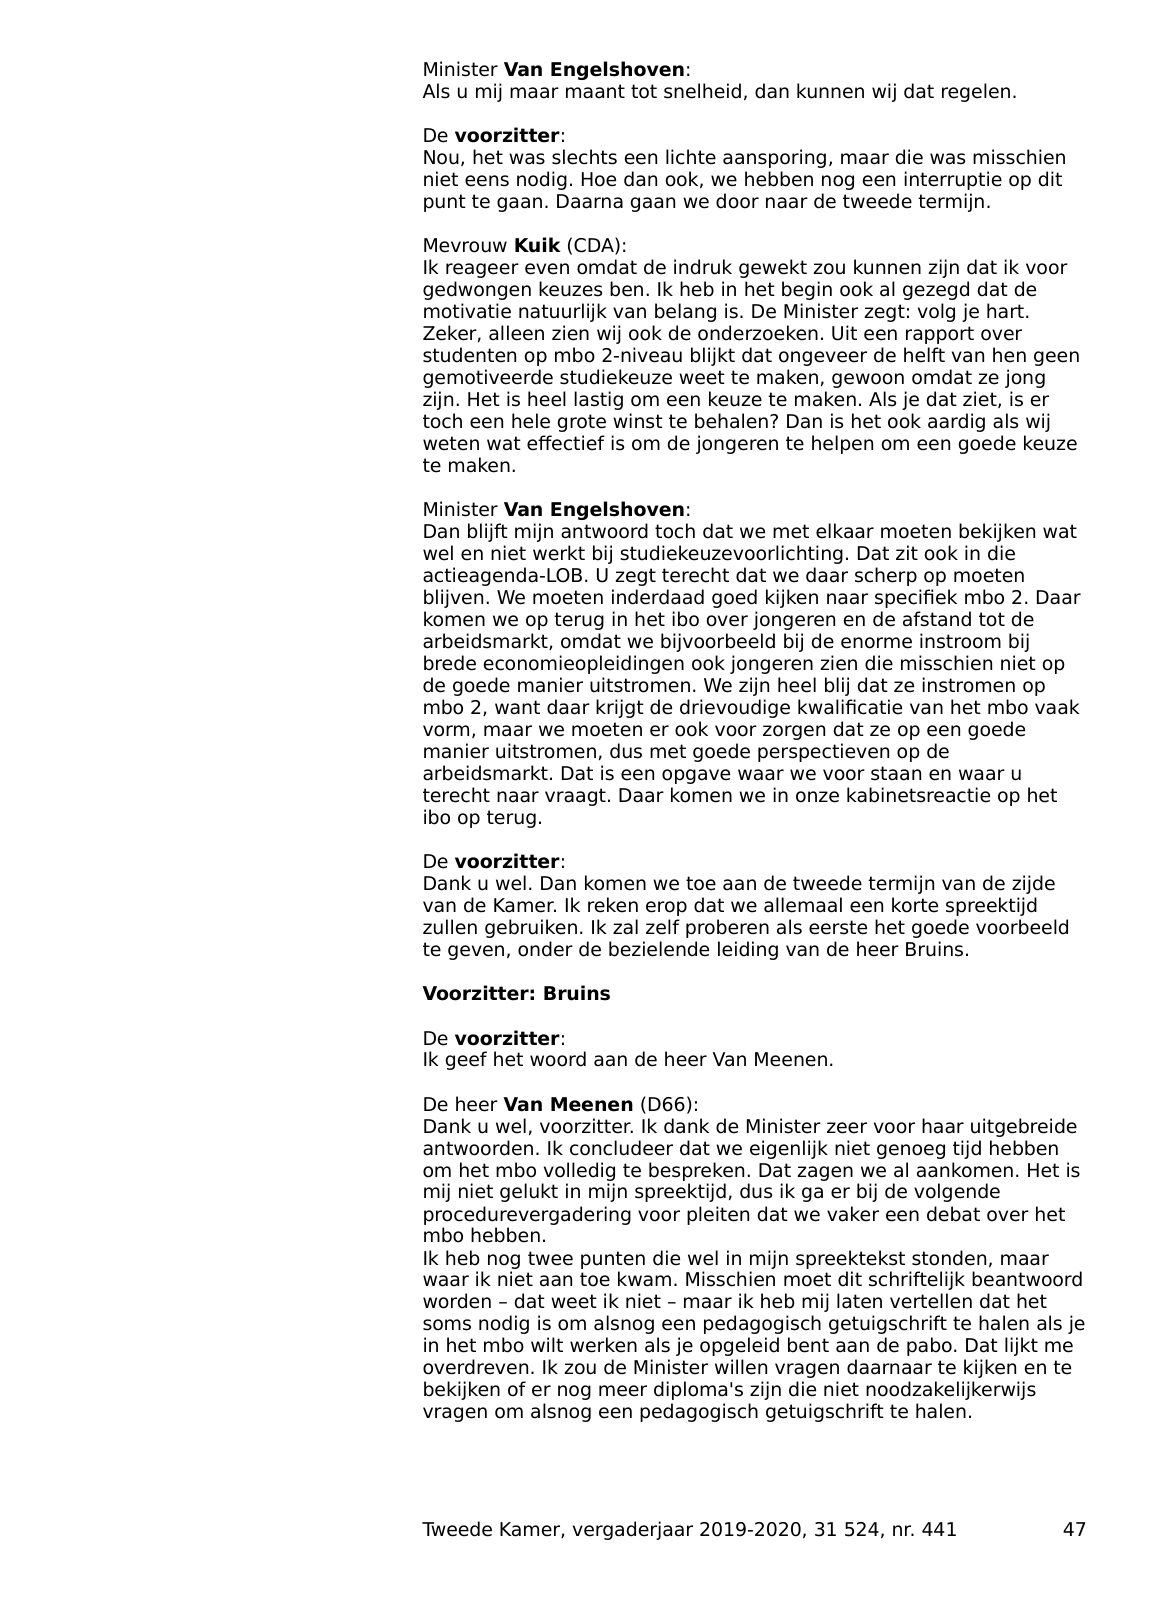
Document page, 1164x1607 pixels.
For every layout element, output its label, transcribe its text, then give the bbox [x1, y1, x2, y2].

text De voorzitter: [422, 125, 1087, 147]
text Nou, het was slechts een lichte aansporing, maar die was misschien niet eens nodig. Hoe dan ook, we hebben nog een interruptie op dit punt te gaan. Daarna gaan we door naar de tweede termijn. [422, 147, 1087, 213]
text Minister Van Engelshoven: [422, 499, 1087, 521]
text Dan blijft mijn antwoord toch dat we met elkaar moeten bekijken wat wel en niet werkt bij studiekeuzevoorlichting. Dat zit ook in die actieagenda-LOB. U zegt terecht dat we daar scherp op moeten blijven. We moeten inderdaad goed kijken naar specifiek mbo 2. Daar komen we op terug in het ibo over jongeren en de afstand tot de arbeidsmarkt, omdat we bijvoorbeeld bij de enorme instroom bij brede economieopleidingen ook jongeren zien die misschien niet op de goede manier uitstromen. We zijn heel blij dat ze instromen op mbo 2, want daar krijgt de drievoudige kwalificatie van het mbo vaak vorm, maar we moeten er ook voor zorgen dat ze op een goede manier uitstromen, dus met goede perspectieven op de arbeidsmarkt. Dat is een opgave waar we voor staan en waar u terecht naar vraagt. Daar komen we in onze kabinetsreactie op het ibo op terug. [422, 521, 1087, 829]
text Ik reageer even omdat de indruk gewekt zou kunnen zijn dat ik voor gedwongen keuzes ben. Ik heb in het begin ook al gezegd dat de motivatie natuurlijk van belang is. De Minister zegt: volg je hart. Zeker, alleen zien wij ook de onderzoeken. Uit een rapport over studenten op mbo 2-niveau blijkt dat ongeveer de helft van hen geen gemotiveerde studiekeuze weet te maken, gewoon omdat ze jong zijn. Het is heel lastig om een keuze te maken. Als je dat ziet, is er toch een hele grote winst te behalen? Dan is het ook aardig als wij weten wat effectief is om de jongeren te helpen om een goede keuze te maken. [422, 257, 1087, 477]
text Minister Van Engelshoven: [422, 59, 1087, 81]
text De voorzitter: [422, 1027, 1087, 1049]
text Dank u wel, voorzitter. Ik dank de Minister zeer voor haar uitgebreide antwoorden. Ik concludeer dat we eigenlijk niet genoeg tijd hebben om het mbo volledig te bespreken. Dat zagen we al aankomen. Het is mij niet gelukt in mijn spreektijd, dus ik ga er bij de volgende procedurevergadering voor pleiten dat we vaker een debat over het mbo hebben. [422, 1116, 1087, 1247]
text De voorzitter: [422, 851, 1087, 873]
text De heer Van Meenen (D66): [422, 1093, 1087, 1116]
subtitle Voorzitter: Bruins [422, 983, 1087, 1005]
text Dank u wel. Dan komen we toe aan de tweede termijn van de zijde van de Kamer. Ik reken erop dat we allemaal een korte spreektijd zullen gebruiken. Ik zal zelf proberen als eerste het goede voorbeeld te geven, onder de bezielende leiding van de heer Bruins. [422, 873, 1087, 961]
text Ik heb nog twee punten die wel in mijn spreektekst stonden, maar waar ik niet aan toe kwam. Misschien moet dit schriftelijk beantwoord worden – dat weet ik niet – maar ik heb mij laten vertellen dat het soms nodig is om alsnog een pedagogisch getuigschrift te halen als je in het mbo wilt werken als je opgeleid bent aan de pabo. Dat lijkt me overdreven. Ik zou de Minister willen vragen daarnaar te kijken en te bekijken of er nog meer diploma's zijn die niet noodzakelijkerwijs vragen om alsnog een pedagogisch getuigschrift te halen. [422, 1247, 1087, 1423]
text Mevrouw Kuik (CDA): [422, 235, 1087, 257]
text Ik geef het woord aan de heer Van Meenen. [422, 1049, 1087, 1071]
text Als u mij maar maant tot snelheid, dan kunnen wij dat regelen. [422, 81, 1087, 103]
